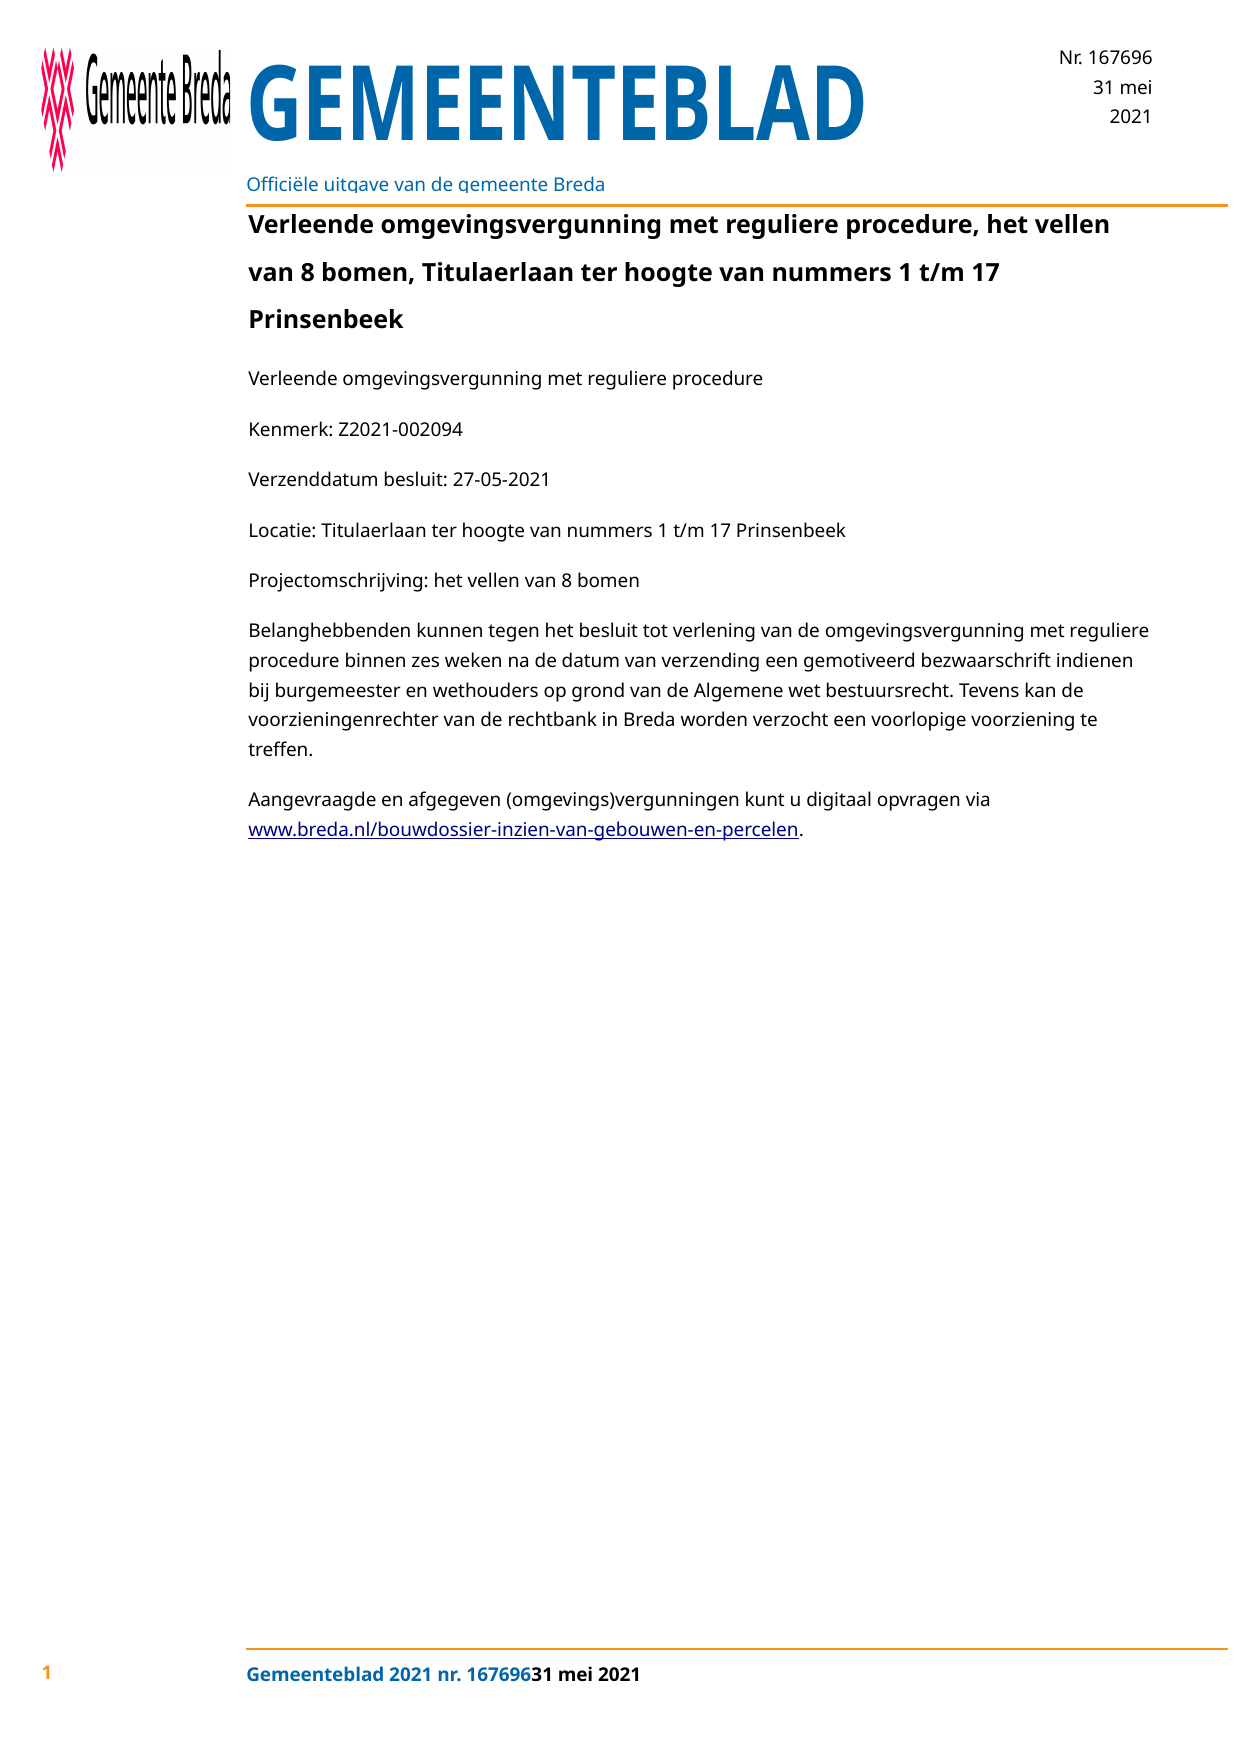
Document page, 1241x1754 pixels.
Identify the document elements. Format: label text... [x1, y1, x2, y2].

text Locatie: Titulaerlaan ter hoogte van nummers 1 t/m 17 Prinsenbeek [248, 517, 1152, 542]
text Belanghebbenden kunnen tegen het besluit tot verlening van de omgevingsvergunning met reguliere procedure binnen zes weken na de datum van verzending een gemotiveerd bezwaarschrift indienen bij burgemeester en wethouders op grond van de Algemene wet bestuursrecht. Tevens kan de voorzieningenrechter van de rechtbank in Breda worden verzocht een voorlopige voorziening te treffen. [248, 618, 1152, 762]
picture [41, 47, 231, 172]
text Verleende omgevingsvergunning met reguliere procedure, het vellen van 8 bomen, Titulaerlaan ter hoogte van nummers 1 t/m 17 Prinsenbeek [248, 207, 1152, 336]
text Kenmerk: Z2021-002094 [248, 416, 1152, 442]
text Projectomschrijving: het vellen van 8 bomen [248, 567, 1152, 593]
text Verzenddatum besluit: 27-05-2021 [248, 466, 1152, 492]
text Aangevraagde en afgegeven (omgevings)vergunningen kunt u digitaal opvragen via www.breda.nl/bouwdossier-inzien-van-gebouwen-en-percelen. [248, 786, 1152, 842]
text Verleende omgevingsvergunning met reguliere procedure [248, 366, 1152, 391]
